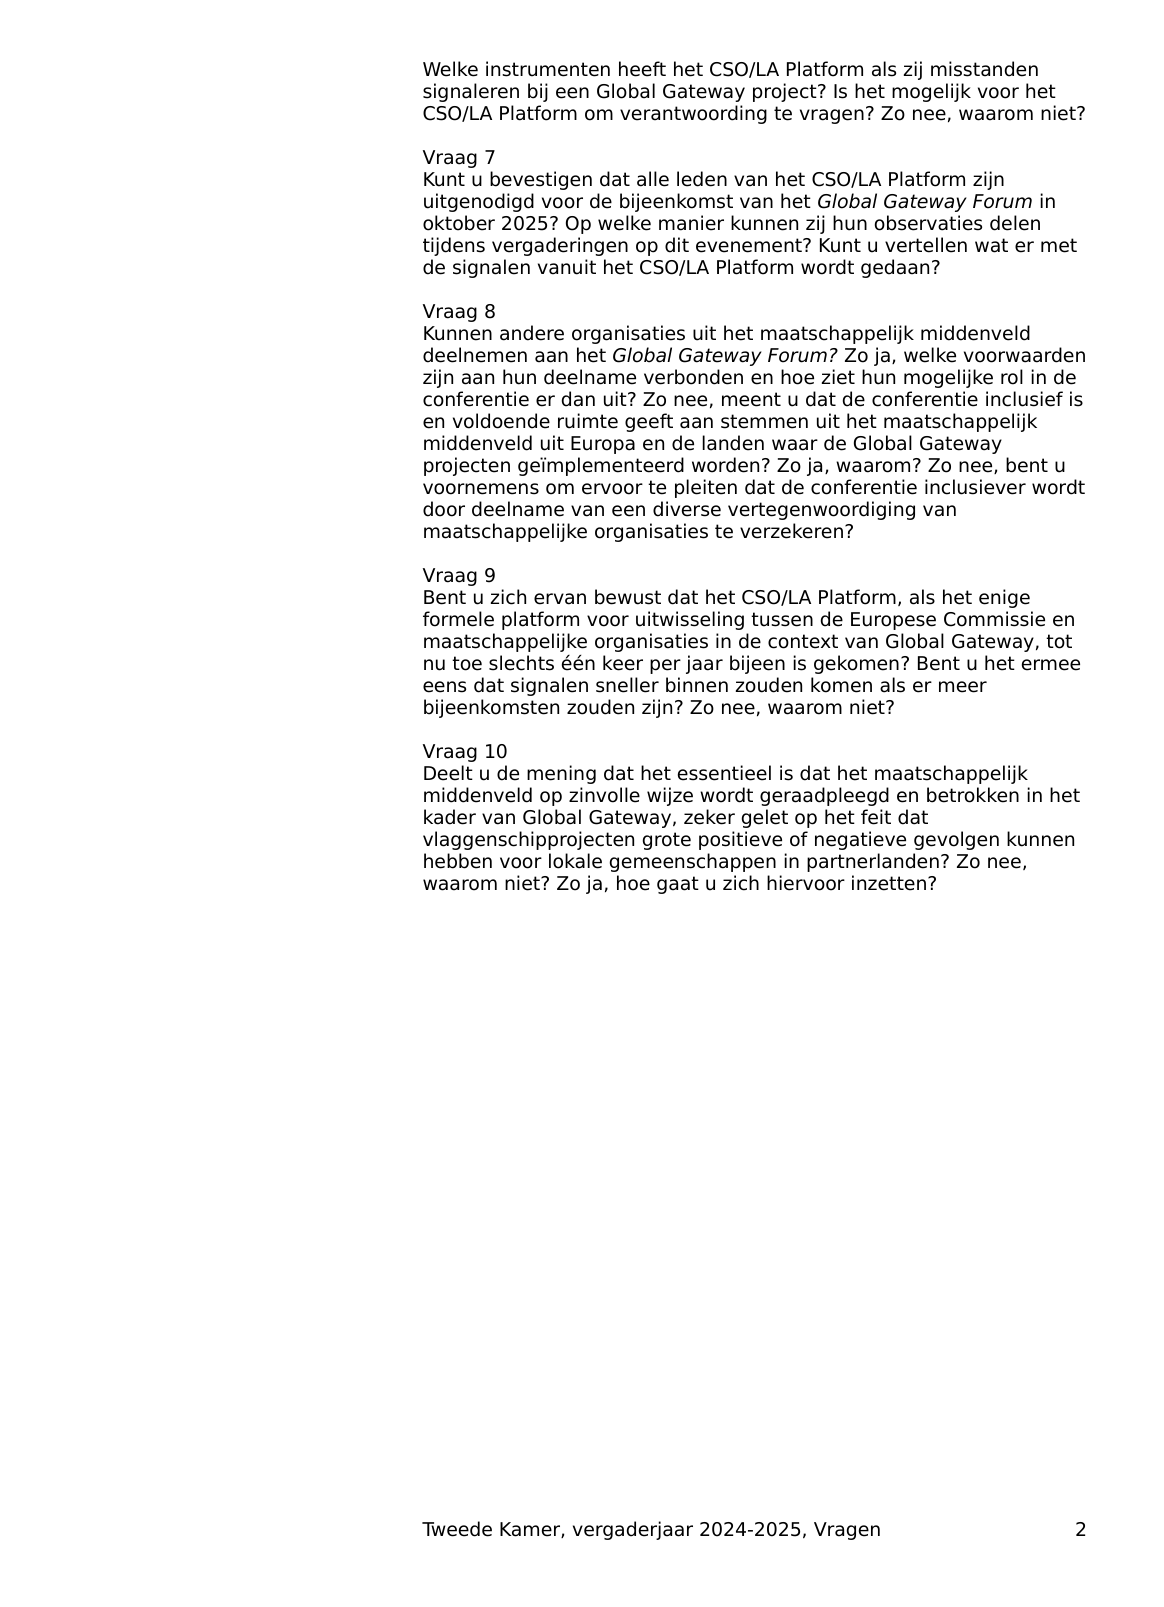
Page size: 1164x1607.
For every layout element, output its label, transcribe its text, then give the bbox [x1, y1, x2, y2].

text Vraag 8 [422, 301, 1087, 323]
text Vraag 9 [422, 565, 1087, 587]
text Vraag 7 [422, 147, 1087, 169]
text Kunt u bevestigen dat alle leden van het CSO/LA Platform zijn uitgenodigd voor de bijeenkomst van het Global Gateway Forum in oktober 2025? Op welke manier kunnen zij hun observaties delen tijdens vergaderingen op dit evenement? Kunt u vertellen wat er met de signalen vanuit het CSO/LA Platform wordt gedaan? [422, 169, 1087, 279]
text Vraag 10 [422, 741, 1087, 763]
text Kunnen andere organisaties uit het maatschappelijk middenveld deelnemen aan het Global Gateway Forum? Zo ja, welke voorwaarden zijn aan hun deelname verbonden en hoe ziet hun mogelijke rol in de conferentie er dan uit? Zo nee, meent u dat de conferentie inclusief is en voldoende ruimte geeft aan stemmen uit het maatschappelijk middenveld uit Europa en de landen waar de Global Gateway projecten geïmplementeerd worden? Zo ja, waarom? Zo nee, bent u voornemens om ervoor te pleiten dat de conferentie inclusiever wordt door deelname van een diverse vertegenwoordiging van maatschappelijke organisaties te verzekeren? [422, 323, 1087, 543]
text Bent u zich ervan bewust dat het CSO/LA Platform, als het enige formele platform voor uitwisseling tussen de Europese Commissie en maatschappelijke organisaties in de context van Global Gateway, tot nu toe slechts één keer per jaar bijeen is gekomen? Bent u het ermee eens dat signalen sneller binnen zouden komen als er meer bijeenkomsten zouden zijn? Zo nee, waarom niet? [422, 587, 1087, 719]
text Deelt u de mening dat het essentieel is dat het maatschappelijk middenveld op zinvolle wijze wordt geraadpleegd en betrokken in het kader van Global Gateway, zeker gelet op het feit dat vlaggenschipprojecten grote positieve of negatieve gevolgen kunnen hebben voor lokale gemeenschappen in partnerlanden? Zo nee, waarom niet? Zo ja, hoe gaat u zich hiervoor inzetten? [422, 763, 1087, 895]
text Welke instrumenten heeft het CSO/LA Platform als zij misstanden signaleren bij een Global Gateway project? Is het mogelijk voor het CSO/LA Platform om verantwoording te vragen? Zo nee, waarom niet? [422, 59, 1087, 125]
